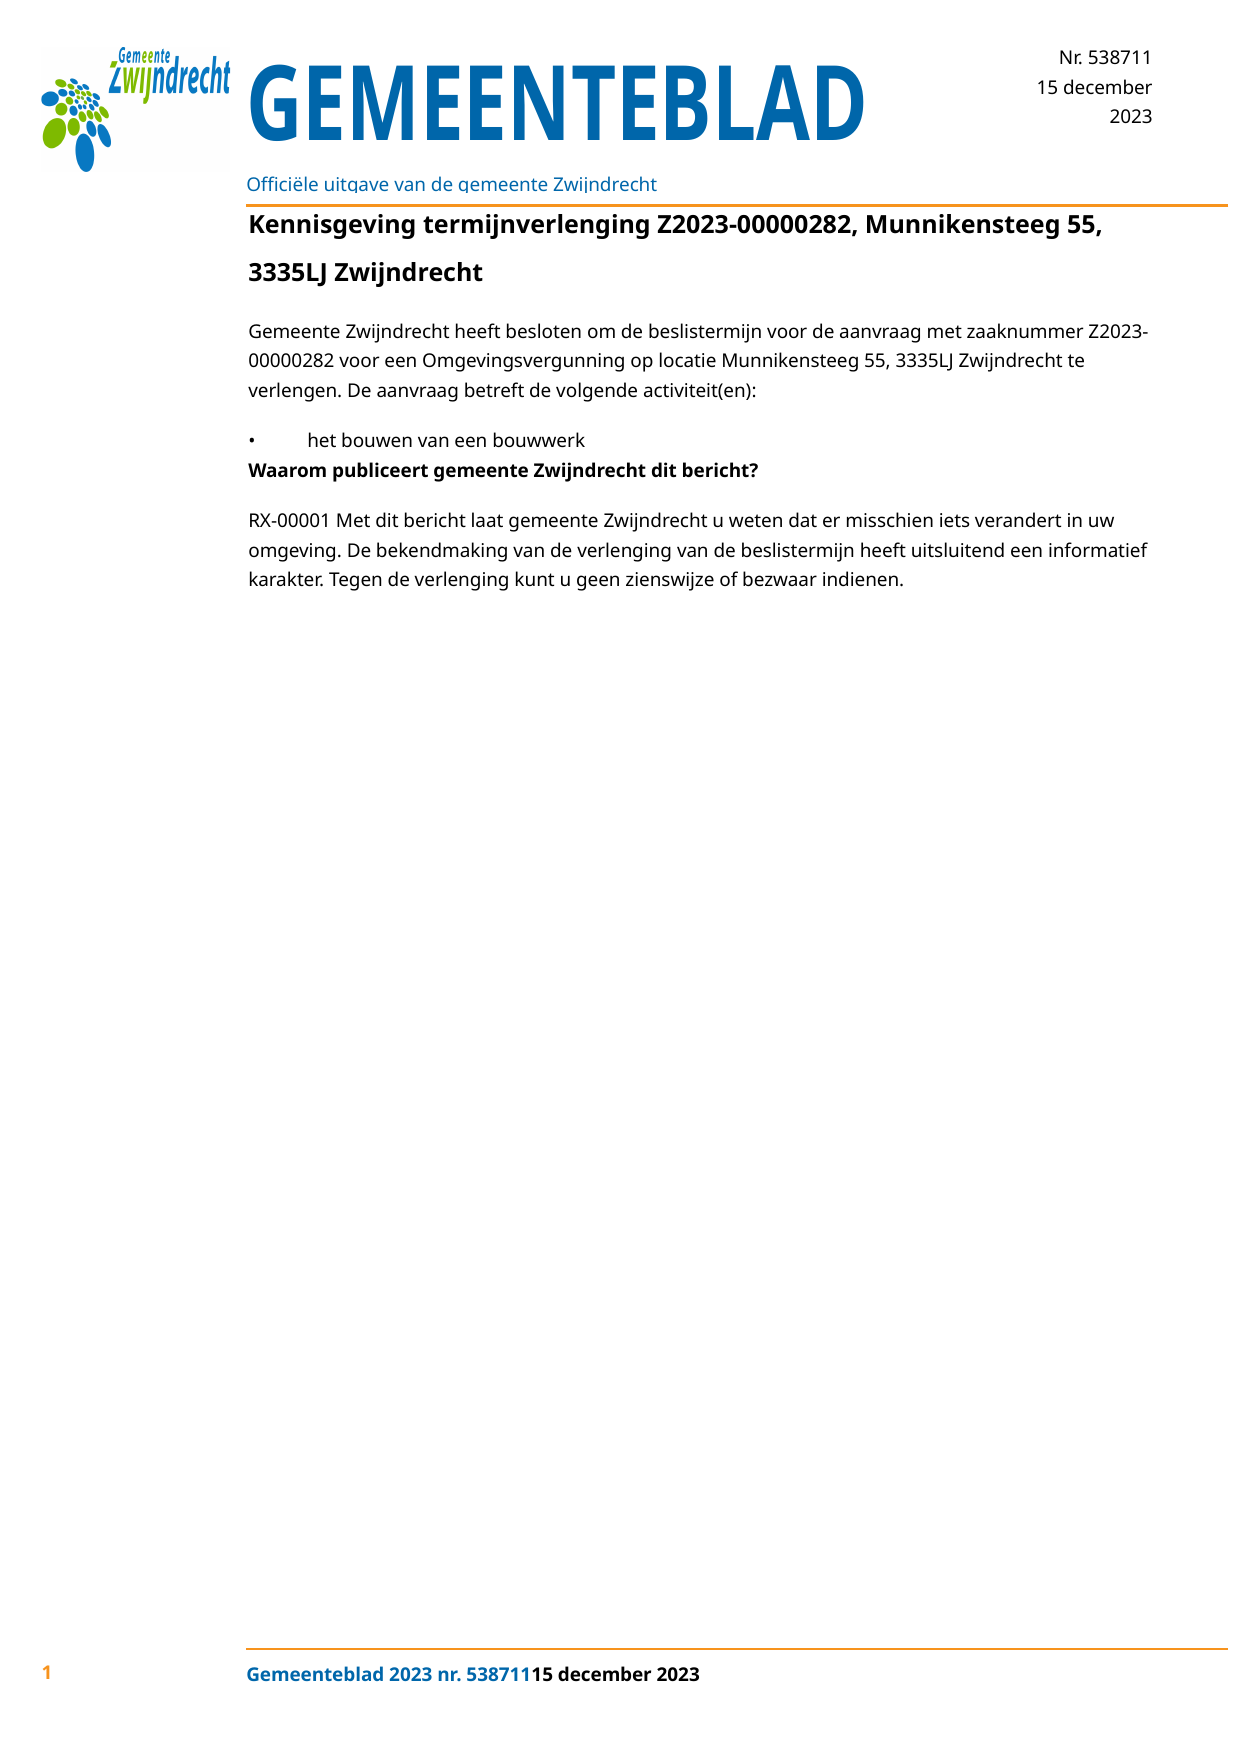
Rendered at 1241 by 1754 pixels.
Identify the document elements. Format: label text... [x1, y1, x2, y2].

text Kennisgeving termijnverlenging Z2023-00000282, Munnikensteeg 55, 3335LJ Zwijndrecht [248, 207, 1152, 288]
text Gemeente Zwijndrecht heeft besloten om de beslistermijn voor de aanvraag met zaaknummer Z2023-00000282 voor een Omgevingsvergunning op locatie Munnikensteeg 55, 3335LJ Zwijndrecht te verlengen. De aanvraag betreft de volgende activiteit(en): [248, 318, 1152, 403]
list het bouwen van een bouwwerk [248, 427, 1152, 453]
text RX-00001 Met dit bericht laat gemeente Zwijndrecht u weten dat er misschien iets verandert in uw omgeving. De bekendmaking van de verlenging van de beslistermijn heeft uitsluitend een informatief karakter. Tegen de verlenging kunt u geen zienswijze of bezwaar indienen. [248, 507, 1152, 592]
text Waarom publiceert gemeente Zwijndrecht dit bericht? [248, 457, 1152, 483]
picture [41, 47, 231, 172]
